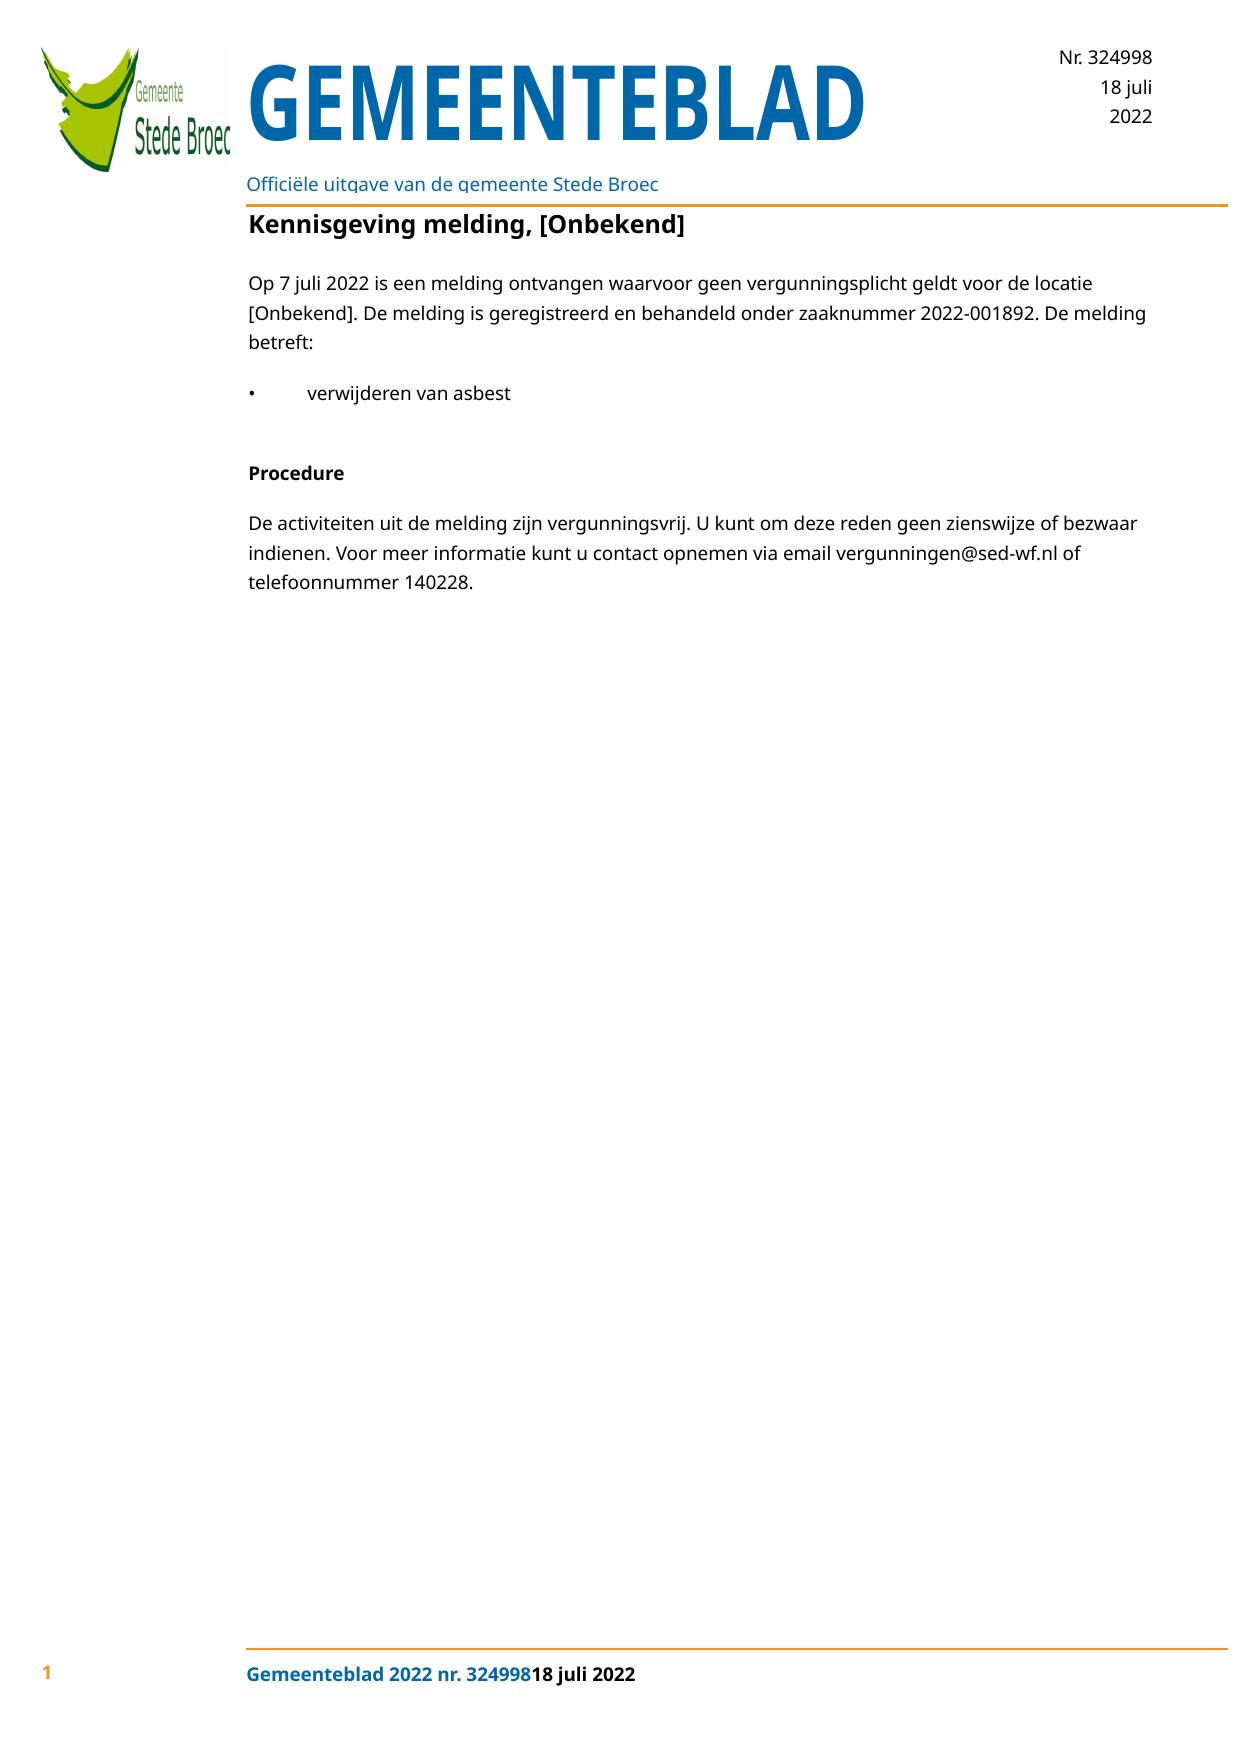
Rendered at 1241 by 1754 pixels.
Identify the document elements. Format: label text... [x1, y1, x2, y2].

list verwijderen van asbest [248, 380, 1152, 406]
text Kennisgeving melding, [Onbekend] [248, 207, 1152, 241]
text Procedure [248, 460, 1152, 486]
text De activiteiten uit de melding zijn vergunningsvrij. U kunt om deze reden geen zienswijze of bezwaar indienen. Voor meer informatie kunt u contact opnemen via email vergunningen@sed-wf.nl of telefoonnummer 140228. [248, 510, 1152, 595]
text Op 7 juli 2022 is een melding ontvangen waarvoor geen vergunningsplicht geldt voor de locatie [Onbekend]. De melding is geregistreerd en behandeld onder zaaknummer 2022-001892. De melding betreft: [248, 270, 1152, 355]
picture [41, 47, 231, 172]
